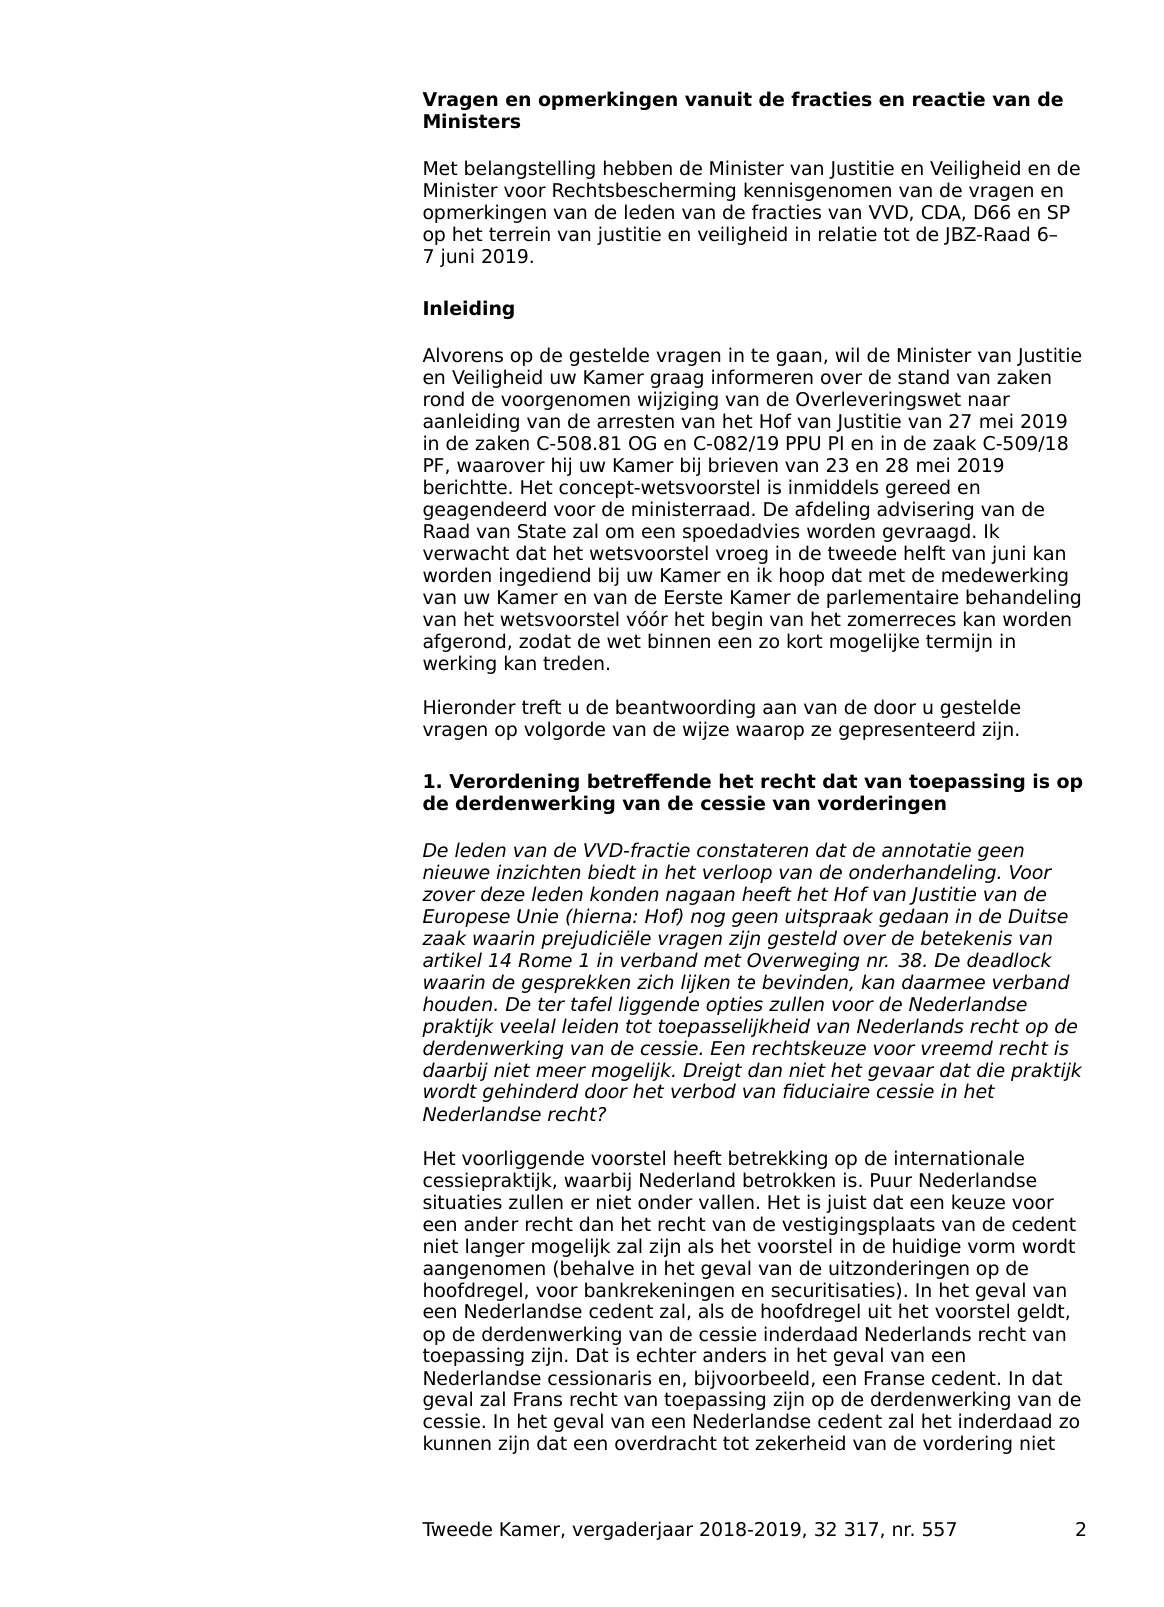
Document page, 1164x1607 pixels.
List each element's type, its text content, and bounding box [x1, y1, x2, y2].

subtitle 1. Verordening betreffende het recht dat van toepassing is op de derdenwerking van de cessie van vorderingen [422, 771, 1087, 815]
subtitle Vragen en opmerkingen vanuit de fracties en reactie van de Ministers [422, 89, 1087, 133]
text De leden van de VVD-fractie constateren dat de annotatie geen nieuwe inzichten biedt in het verloop van de onderhandeling. Voor zover deze leden konden nagaan heeft het Hof van Justitie van de Europese Unie (hierna: Hof) nog geen uitspraak gedaan in de Duitse zaak waarin prejudiciële vragen zijn gesteld over de betekenis van artikel 14 Rome 1 in verband met Overweging nr. 38. De deadlock waarin de gesprekken zich lijken te bevinden, kan daarmee verband houden. De ter tafel liggende opties zullen voor de Nederlandse praktijk veelal leiden tot toepasselijkheid van Nederlands recht op de derdenwerking van de cessie. Een rechtskeuze voor vreemd recht is daarbij niet meer mogelijk. Dreigt dan niet het gevaar dat die praktijk wordt gehinderd door het verbod van fiduciaire cessie in het Nederlandse recht? [422, 840, 1087, 1125]
text Het voorliggende voorstel heeft betrekking op de internationale cessiepraktijk, waarbij Nederland betrokken is. Puur Nederlandse situaties zullen er niet onder vallen. Het is juist dat een keuze voor een ander recht dan het recht van de vestigingsplaats van de cedent niet langer mogelijk zal zijn als het voorstel in de huidige vorm wordt aangenomen (behalve in het geval van de uitzonderingen op de hoofdregel, voor bankrekeningen en securitisaties). In het geval van een Nederlandse cedent zal, als de hoofdregel uit het voorstel geldt, op de derdenwerking van de cessie inderdaad Nederlands recht van toepassing zijn. Dat is echter anders in het geval van een Nederlandse cessionaris en, bijvoorbeeld, een Franse cedent. In dat geval zal Frans recht van toepassing zijn op de derdenwerking van de cessie. In het geval van een Nederlandse cedent zal het inderdaad zo kunnen zijn dat een overdracht tot zekerheid van de vordering niet [422, 1148, 1087, 1455]
text Hieronder treft u de beantwoording aan van de door u gestelde vragen op volgorde van de wijze waarop ze gepresenteerd zijn. [422, 697, 1087, 741]
text Met belangstelling hebben de Minister van Justitie en Veiligheid en de Minister voor Rechtsbescherming kennisgenomen van de vragen en opmerkingen van de leden van de fracties van VVD, CDA, D66 en SP op het terrein van justitie en veiligheid in relatie tot de JBZ-Raad 6–7 juni 2019. [422, 158, 1087, 268]
subtitle Inleiding [422, 298, 1087, 320]
text Alvorens op de gestelde vragen in te gaan, wil de Minister van Justitie en Veiligheid uw Kamer graag informeren over de stand van zaken rond de voorgenomen wijziging van de Overleveringswet naar aanleiding van de arresten van het Hof van Justitie van 27 mei 2019 in de zaken C-508.81 OG en C-082/19 PPU PI en in de zaak C-509/18 PF, waarover hij uw Kamer bij brieven van 23 en 28 mei 2019 berichtte. Het concept-wetsvoorstel is inmiddels gereed en geagendeerd voor de ministerraad. De afdeling advisering van de Raad van State zal om een spoedadvies worden gevraagd. Ik verwacht dat het wetsvoorstel vroeg in de tweede helft van juni kan worden ingediend bij uw Kamer en ik hoop dat met de medewerking van uw Kamer en van de Eerste Kamer de parlementaire behandeling van het wetsvoorstel vóór het begin van het zomerreces kan worden afgerond, zodat de wet binnen een zo kort mogelijke termijn in werking kan treden. [422, 345, 1087, 674]
